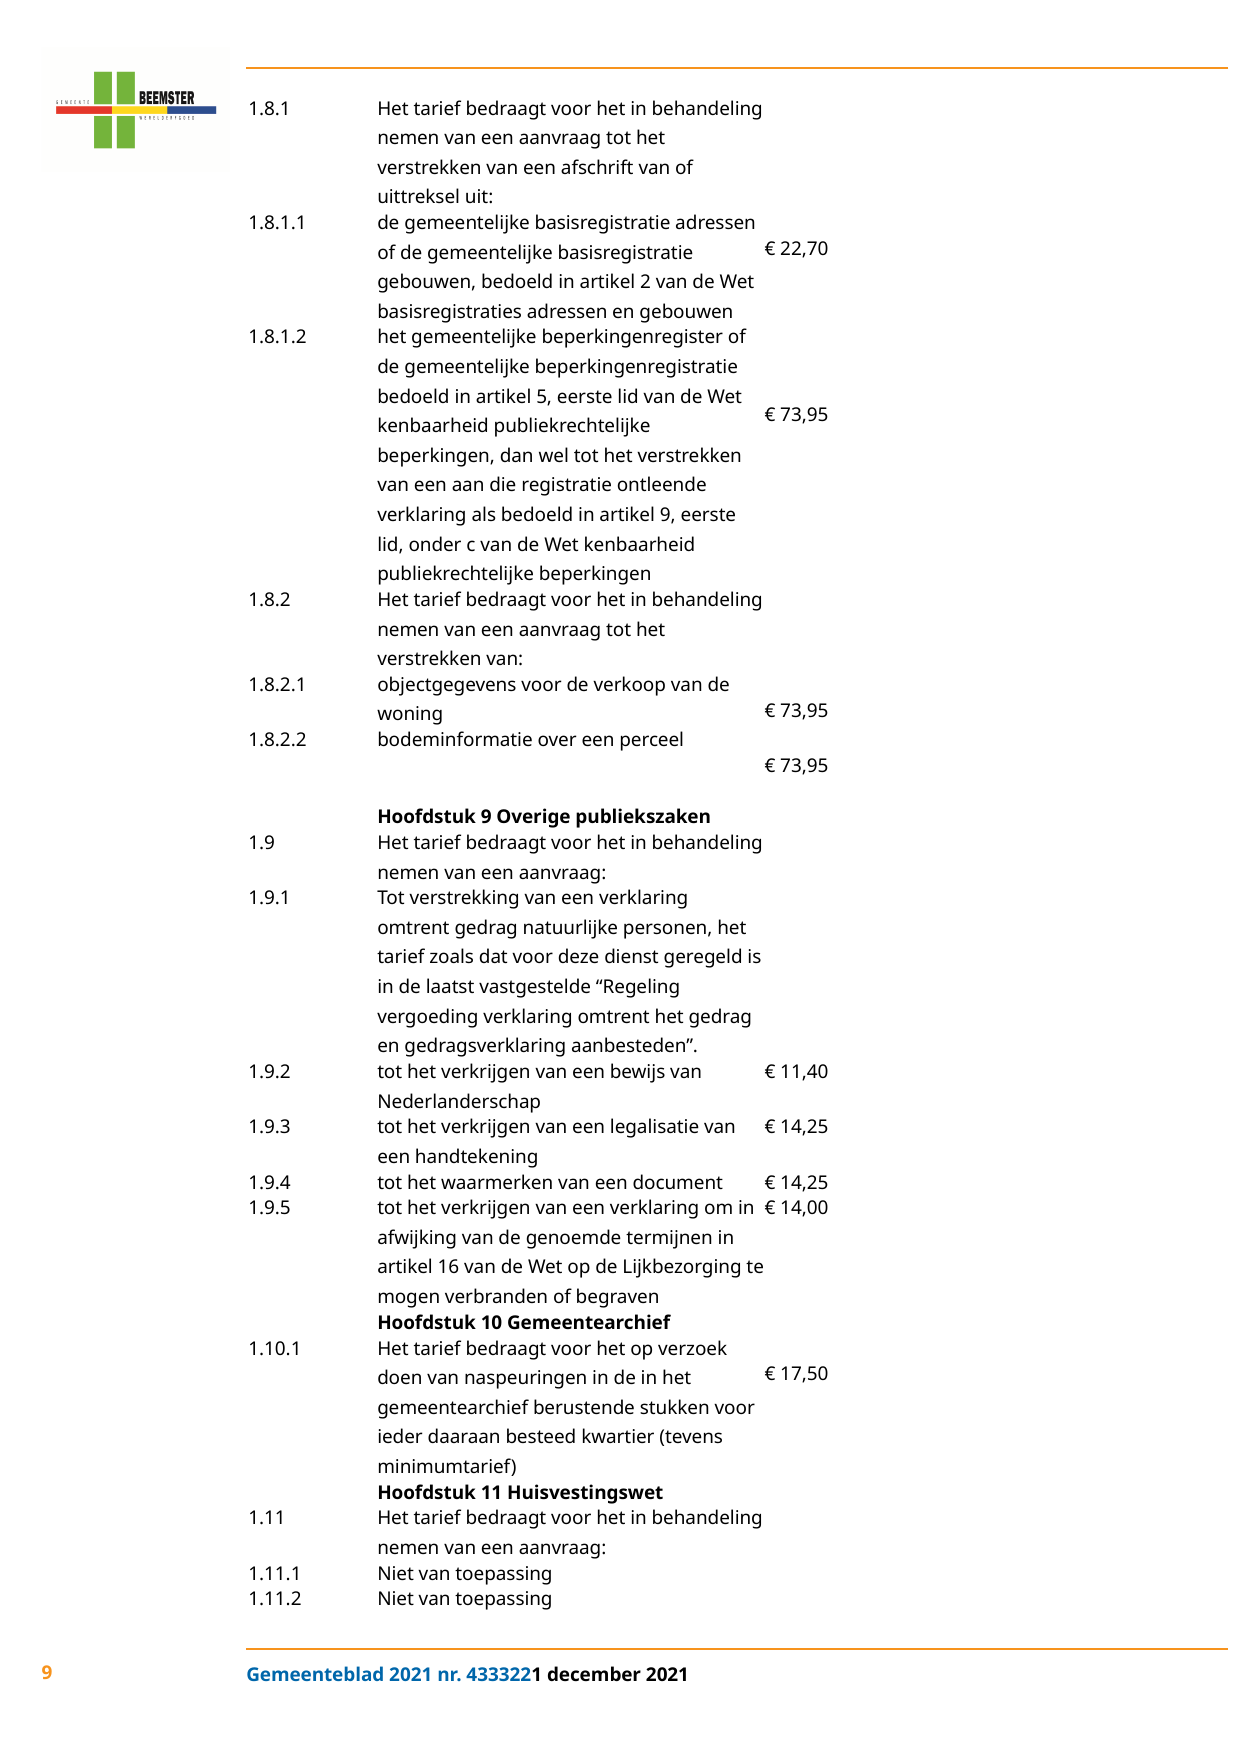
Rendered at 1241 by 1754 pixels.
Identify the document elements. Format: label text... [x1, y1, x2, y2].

table_cell [764, 209, 893, 235]
table_cell [1023, 235, 1152, 261]
table_cell [1023, 324, 1152, 349]
table_cell Het tarief bedraagt voor het in behandeling nemen van een aanvraag tot het verstrekken van een afschrift van of uittreksel uit: [377, 95, 764, 209]
table_cell [1023, 209, 1152, 235]
table_cell [894, 804, 1022, 829]
table_cell tot het waarmerken van een document [377, 1169, 764, 1194]
table_cell Het tarief bedraagt voor het op verzoek doen van naspeuringen in de in het gemeentearchief berustende stukken voor ieder daaraan besteed kwartier (tevens minimumtarief) [377, 1335, 764, 1479]
table_cell [764, 95, 893, 209]
table_cell [764, 1479, 893, 1504]
table_cell [1023, 261, 1152, 324]
table_cell 1.9.1 [248, 885, 377, 1058]
table_cell [1023, 697, 1152, 726]
table_cell [764, 1586, 893, 1611]
table_cell [764, 885, 893, 1058]
table_cell [1023, 1586, 1152, 1611]
table_cell [1023, 1114, 1152, 1169]
table_cell Hoofdstuk 11 Huisvestingswet [377, 1479, 764, 1504]
table_cell 1.9.3 [248, 1114, 377, 1169]
table_cell € 14,25 [764, 1169, 893, 1194]
table_cell [377, 778, 764, 803]
table_cell [894, 1361, 1022, 1479]
table_cell tot het verkrijgen van een verklaring om in afwijking van de genoemde termijnen in artikel 16 van de Wet op de Lijkbezorging te mogen verbranden of begraven [377, 1195, 764, 1309]
table_cell [894, 1195, 1022, 1309]
table_cell 1.11.1 [248, 1560, 377, 1586]
table_cell [248, 1309, 377, 1335]
table_cell € 14,25 [764, 1114, 893, 1169]
table_cell [894, 95, 1022, 209]
table_cell Niet van toepassing [377, 1560, 764, 1586]
table_cell tot het verkrijgen van een bewijs van Nederlanderschap [377, 1058, 764, 1113]
table_cell [764, 586, 893, 671]
table_cell [1023, 375, 1152, 401]
table_cell de gemeentelijke basisregistratie adressen of de gemeentelijke basisregistratie gebouwen, bedoeld in artikel 2 van de Wet basisregistraties adressen en gebouwen [377, 209, 764, 324]
table_cell [1023, 350, 1152, 375]
table_cell [894, 375, 1022, 401]
table_cell [764, 726, 893, 752]
table_cell 1.9.2 [248, 1058, 377, 1113]
table_cell [894, 235, 1022, 261]
table_cell 1.8.2 [248, 586, 377, 671]
table_cell [894, 726, 1022, 752]
table_cell [894, 885, 1022, 1058]
table_cell Hoofdstuk 9 Overige publiekszaken [377, 804, 764, 829]
table_cell [894, 697, 1022, 726]
table_cell [1023, 1335, 1152, 1361]
table_cell € 14,00 [764, 1195, 893, 1309]
table_cell Niet van toepassing [377, 1586, 764, 1611]
table_cell [894, 1586, 1022, 1611]
table_cell [894, 1169, 1022, 1194]
table_cell [1023, 586, 1152, 671]
table_cell € 73,95 [764, 697, 893, 726]
table_cell [764, 829, 893, 884]
table_cell [894, 261, 1022, 324]
table_cell [764, 324, 893, 349]
table_cell [894, 350, 1022, 375]
table_cell [1023, 671, 1152, 697]
table_cell [894, 324, 1022, 349]
table_cell [894, 1560, 1022, 1586]
table_cell [1023, 829, 1152, 884]
table_cell [764, 804, 893, 829]
table_cell 1.11.2 [248, 1586, 377, 1611]
table_cell 1.9.4 [248, 1169, 377, 1194]
table_cell Het tarief bedraagt voor het in behandeling nemen van een aanvraag: [377, 829, 764, 884]
table_cell [894, 671, 1022, 697]
table_cell [1023, 1195, 1152, 1309]
table_cell bodeminformatie over een perceel [377, 726, 764, 778]
table_cell [894, 1479, 1022, 1504]
table_cell € 17,50 [764, 1361, 893, 1479]
table_cell [1023, 401, 1152, 586]
table_cell € 22,70 [764, 235, 893, 261]
table_cell € 73,95 [764, 401, 893, 586]
table_cell € 11,40 [764, 1058, 893, 1113]
table_cell [764, 350, 893, 375]
table_cell [894, 752, 1022, 778]
table_cell [1023, 778, 1152, 803]
table_cell [1023, 95, 1152, 209]
table_cell 1.8.2.1 [248, 671, 377, 726]
table_cell 1.8.1 [248, 95, 377, 209]
table_cell [894, 586, 1022, 671]
table_cell [894, 829, 1022, 884]
table_cell 1.8.1.2 [248, 324, 377, 586]
table_cell € 73,95 [764, 752, 893, 778]
table_cell tot het verkrijgen van een legalisatie van een handtekening [377, 1114, 764, 1169]
table_cell het gemeentelijke beperkingenregister of de gemeentelijke beperkingenregistratie bedoeld in artikel 5, eerste lid van de Wet kenbaarheid publiekrechtelijke beperkingen, dan wel tot het verstrekken van een aan die registratie ontleende verklaring als bedoeld in artikel 9, eerste lid, onder c van de Wet kenbaarheid publiekrechtelijke beperkingen [377, 324, 764, 586]
table_cell [894, 1309, 1022, 1335]
table_cell [1023, 804, 1152, 829]
table_cell 1.9.5 [248, 1195, 377, 1309]
table_cell [248, 778, 377, 803]
table_cell [1023, 885, 1152, 1058]
table_cell Het tarief bedraagt voor het in behandeling nemen van een aanvraag tot het verstrekken van: [377, 586, 764, 671]
table_cell [894, 1114, 1022, 1169]
table_cell [894, 401, 1022, 586]
table_cell [764, 1505, 893, 1560]
table_cell 1.9 [248, 829, 377, 884]
table_cell [764, 1335, 893, 1361]
table_cell Hoofdstuk 10 Gemeentearchief [377, 1309, 764, 1335]
table_cell [1023, 1361, 1152, 1479]
table_cell [894, 1058, 1022, 1113]
table_cell [894, 778, 1022, 803]
table_cell [1023, 1560, 1152, 1586]
table_cell [1023, 726, 1152, 752]
table_cell [764, 1560, 893, 1586]
table_cell [894, 209, 1022, 235]
table_cell objectgegevens voor de verkoop van de woning [377, 671, 764, 726]
table_cell [764, 375, 893, 401]
table_cell [894, 1505, 1022, 1560]
table_cell [1023, 1058, 1152, 1113]
table_cell [764, 261, 893, 324]
table_cell [248, 804, 377, 829]
table_cell [894, 1335, 1022, 1361]
table_cell [1023, 1505, 1152, 1560]
table_cell [1023, 1309, 1152, 1335]
table_cell [1023, 1169, 1152, 1194]
table_cell 1.11 [248, 1505, 377, 1560]
picture [41, 47, 231, 172]
table_cell [764, 1309, 893, 1335]
table_cell [764, 778, 893, 803]
table_cell Tot verstrekking van een verklaring omtrent gedrag natuurlijke personen, het tarief zoals dat voor deze dienst geregeld is in de laatst vastgestelde “Regeling vergoeding verklaring omtrent het gedrag en gedragsverklaring aanbesteden”. [377, 885, 764, 1058]
table_cell [764, 671, 893, 697]
table_cell [1023, 1479, 1152, 1504]
table_cell Het tarief bedraagt voor het in behandeling nemen van een aanvraag: [377, 1505, 764, 1560]
table_cell 1.8.1.1 [248, 209, 377, 324]
table_cell [1023, 752, 1152, 778]
table_cell [248, 1479, 377, 1504]
table_cell 1.8.2.2 [248, 726, 377, 778]
table_cell 1.10.1 [248, 1335, 377, 1479]
